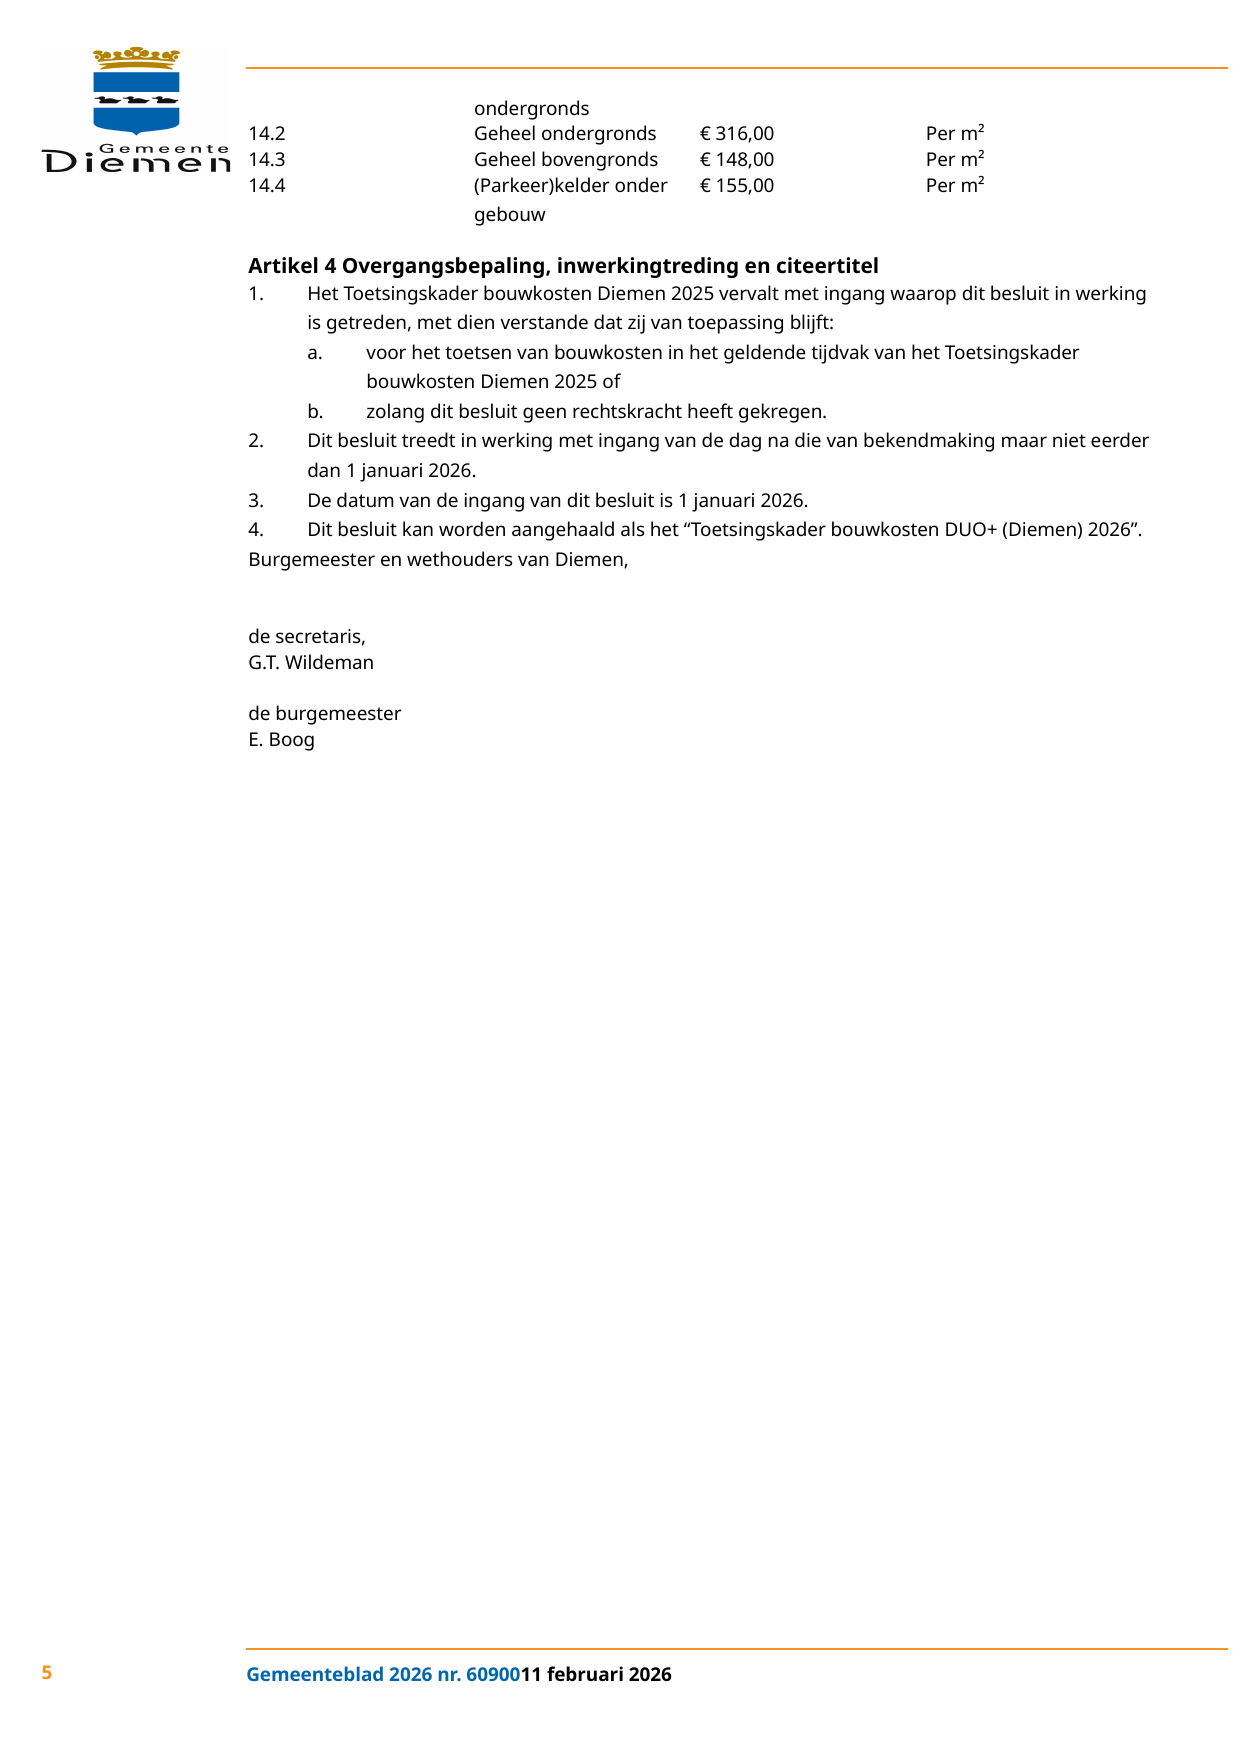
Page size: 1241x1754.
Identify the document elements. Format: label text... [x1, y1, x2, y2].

table_cell Geheel bovengronds [474, 146, 700, 172]
table_cell (Parkeer)kelder onder gebouw [474, 172, 700, 227]
text de burgemeester [248, 700, 1152, 726]
text E. Boog [248, 726, 1152, 752]
table_cell Per m² [926, 146, 1152, 172]
table_cell Geheel ondergronds [474, 121, 700, 146]
table_cell 14.2 [248, 121, 474, 146]
list voor het toetsen van bouwkosten in het geldende tijdvak van het Toetsingskader bouwkosten Diemen 2025 of [307, 339, 1152, 394]
table_cell € 148,00 [700, 146, 926, 172]
table_cell Per m² [926, 172, 1152, 227]
list Dit besluit treedt in werking met ingang van de dag na die van bekendmaking maar niet eerder dan 1 januari 2026. [248, 428, 1152, 483]
picture [41, 47, 231, 172]
table_cell 14.4 [248, 172, 474, 227]
text Artikel 4 Overgangsbepaling, inwerkingtreding en citeertitel [248, 251, 1152, 280]
text Burgemeester en wethouders van Diemen, [248, 546, 1152, 572]
table_cell Per m² [926, 121, 1152, 146]
table_cell € 155,00 [700, 172, 926, 227]
list zolang dit besluit geen rechtskracht heeft gekregen. [307, 398, 1152, 424]
table_cell ondergronds [474, 95, 700, 121]
list De datum van de ingang van dit besluit is 1 januari 2026. [248, 487, 1152, 513]
table_cell [248, 95, 474, 121]
table_cell 14.3 [248, 146, 474, 172]
list Dit besluit kan worden aangehaald als het “Toetsingskader bouwkosten DUO+ (Diemen) 2026”. [248, 516, 1152, 542]
list Het Toetsingskader bouwkosten Diemen 2025 vervalt met ingang waarop dit besluit in werking is getreden, met dien verstande dat zij van toepassing blijft: [248, 280, 1152, 335]
table_cell [700, 95, 926, 121]
text G.T. Wildeman [248, 649, 1152, 675]
table_cell [926, 95, 1152, 121]
table_cell € 316,00 [700, 121, 926, 146]
text de secretaris, [248, 623, 1152, 649]
